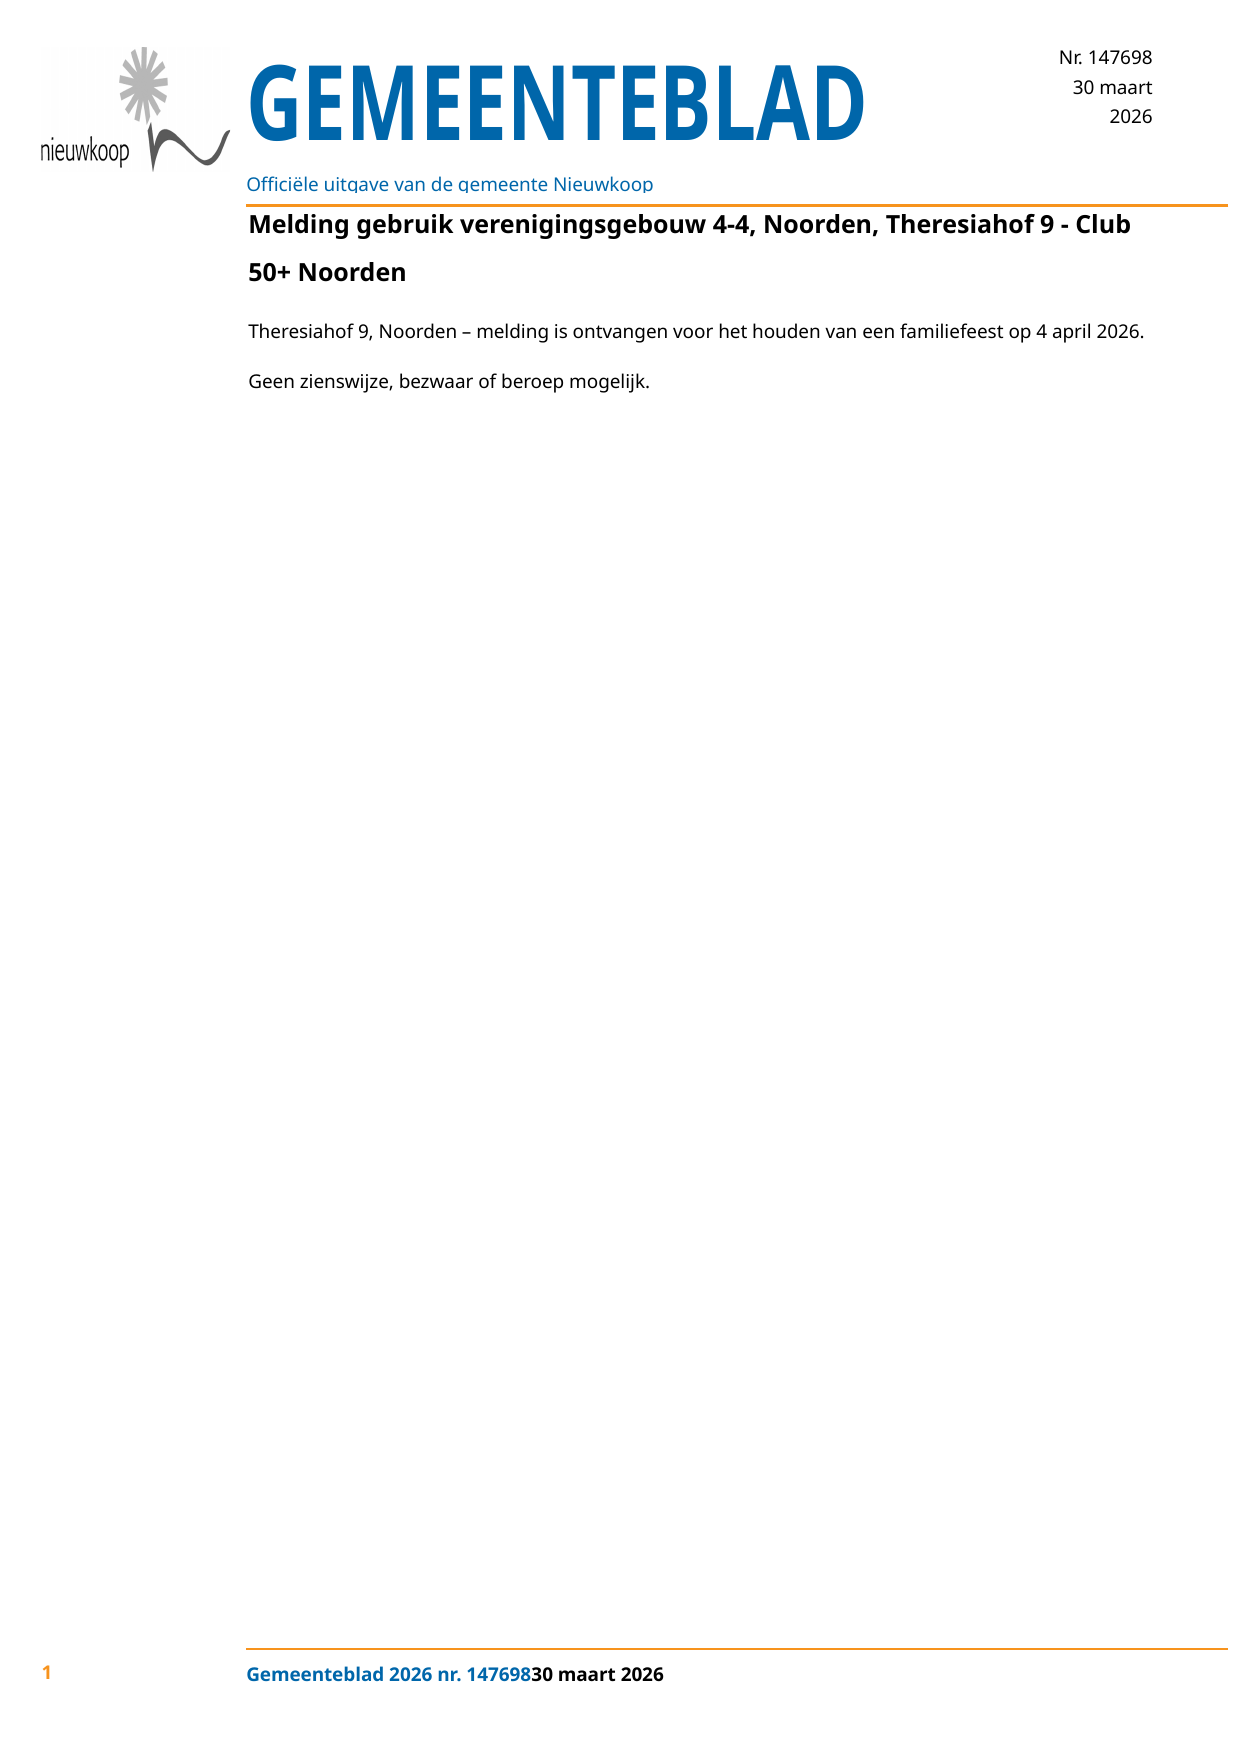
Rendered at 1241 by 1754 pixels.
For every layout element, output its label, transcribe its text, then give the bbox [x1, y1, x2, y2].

picture [41, 47, 231, 172]
text Theresiahof 9, Noorden – melding is ontvangen voor het houden van een familiefeest op 4 april 2026. [248, 318, 1152, 344]
text Geen zienswijze, bezwaar of beroep mogelijk. [248, 368, 1152, 394]
text Melding gebruik verenigingsgebouw 4-4, Noorden, Theresiahof 9 - Club 50+ Noorden [248, 207, 1152, 288]
